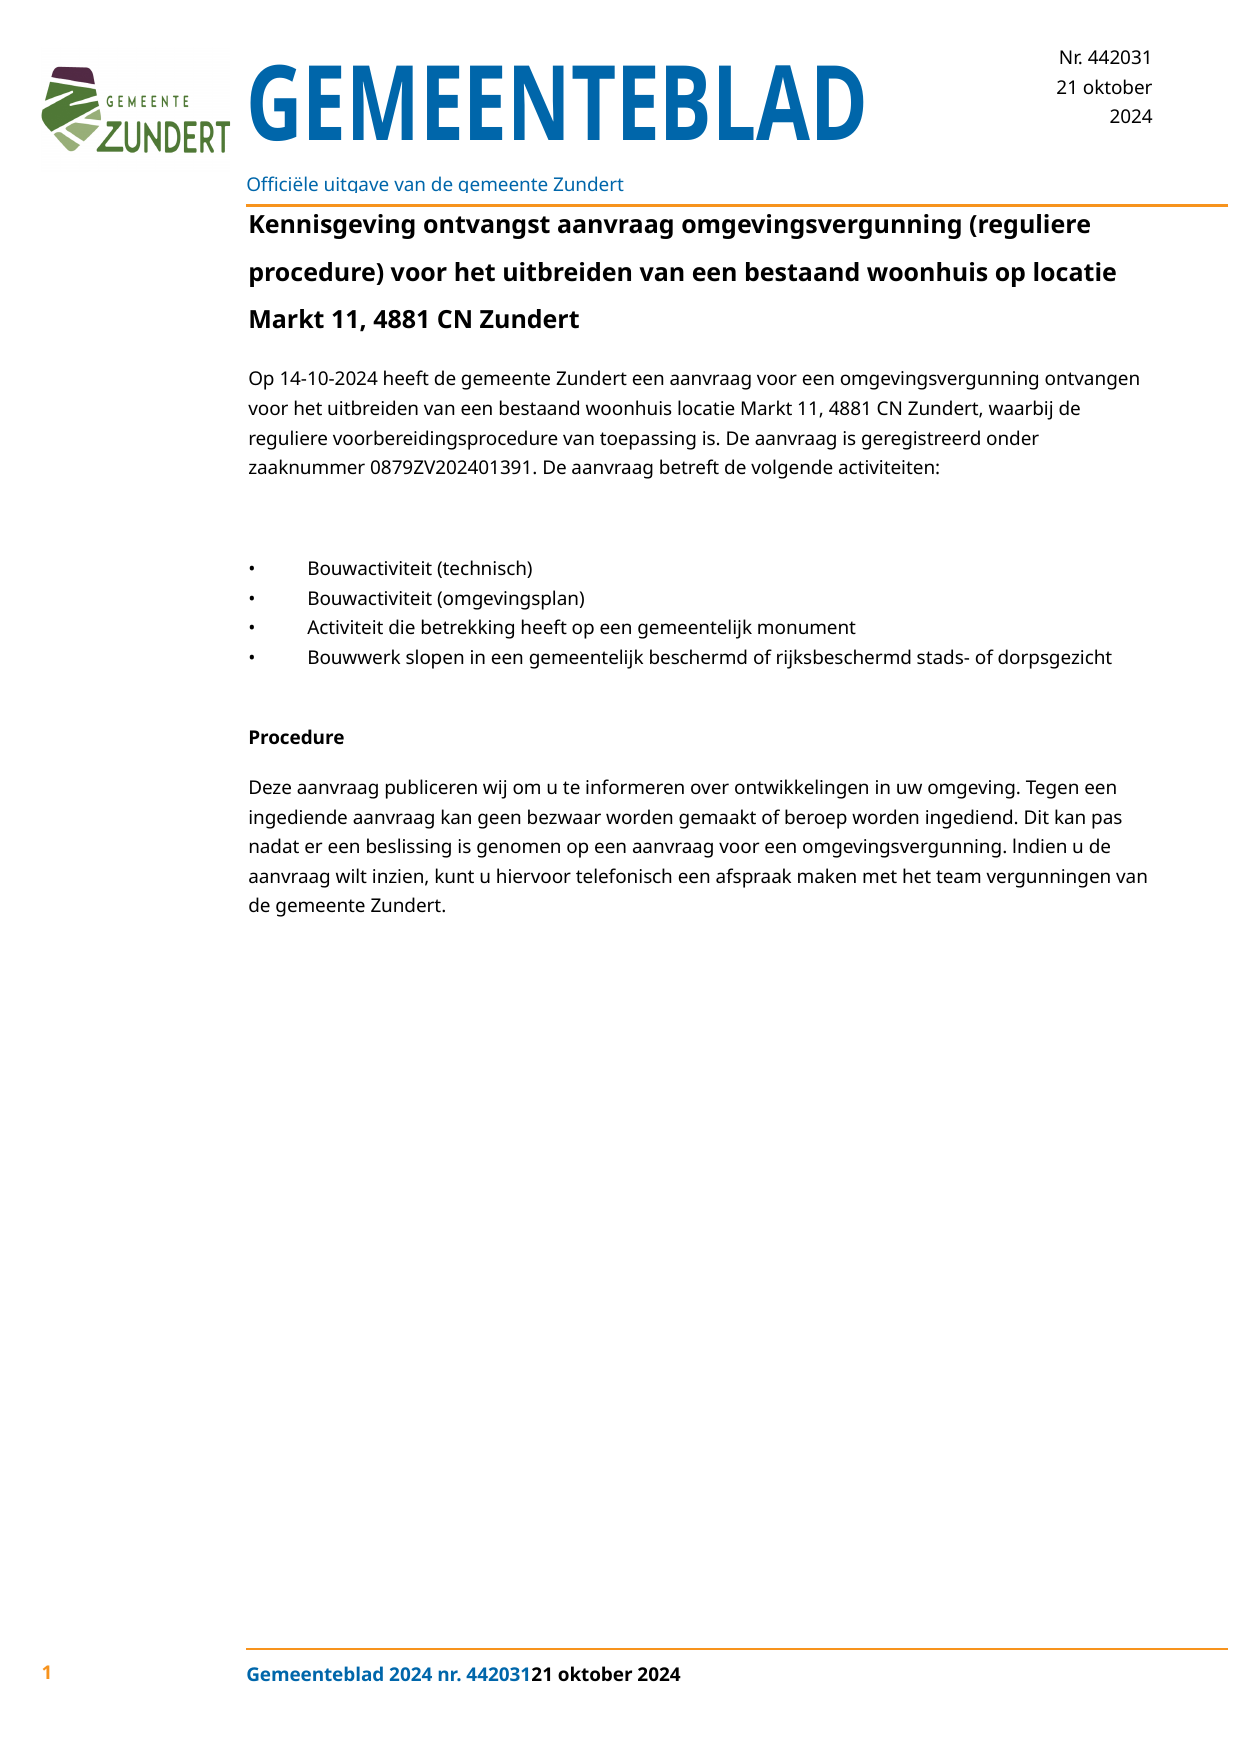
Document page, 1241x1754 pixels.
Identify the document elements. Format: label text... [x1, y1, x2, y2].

list Bouwwerk slopen in een gemeentelijk beschermd of rijksbeschermd stads- of dorpsgezicht [248, 644, 1152, 669]
picture [41, 47, 231, 172]
text Op 14-10-2024 heeft de gemeente Zundert een aanvraag voor een omgevingsvergunning ontvangen voor het uitbreiden van een bestaand woonhuis locatie Markt 11, 4881 CN Zundert, waarbij de reguliere voorbereidingsprocedure van toepassing is. De aanvraag is geregistreerd onder zaaknummer 0879ZV202401391. De aanvraag betreft de volgende activiteiten: [248, 366, 1152, 480]
text Deze aanvraag publiceren wij om u te informeren over ontwikkelingen in uw omgeving. Tegen een ingediende aanvraag kan geen bezwaar worden gemaakt of beroep worden ingediend. Dit kan pas nadat er een beslissing is genomen op een aanvraag voor een omgevingsvergunning. lndien u de aanvraag wilt inzien, kunt u hiervoor telefonisch een afspraak maken met het team vergunningen van de gemeente Zundert. [248, 774, 1152, 918]
list Bouwactiviteit (omgevingsplan) [248, 585, 1152, 610]
text Procedure [248, 724, 1152, 749]
list Activiteit die betrekking heeft op een gemeentelijk monument [248, 614, 1152, 640]
text Kennisgeving ontvangst aanvraag omgevingsvergunning (reguliere procedure) voor het uitbreiden van een bestaand woonhuis op locatie Markt 11, 4881 CN Zundert [248, 207, 1152, 336]
list Bouwactiviteit (technisch) [248, 555, 1152, 581]
